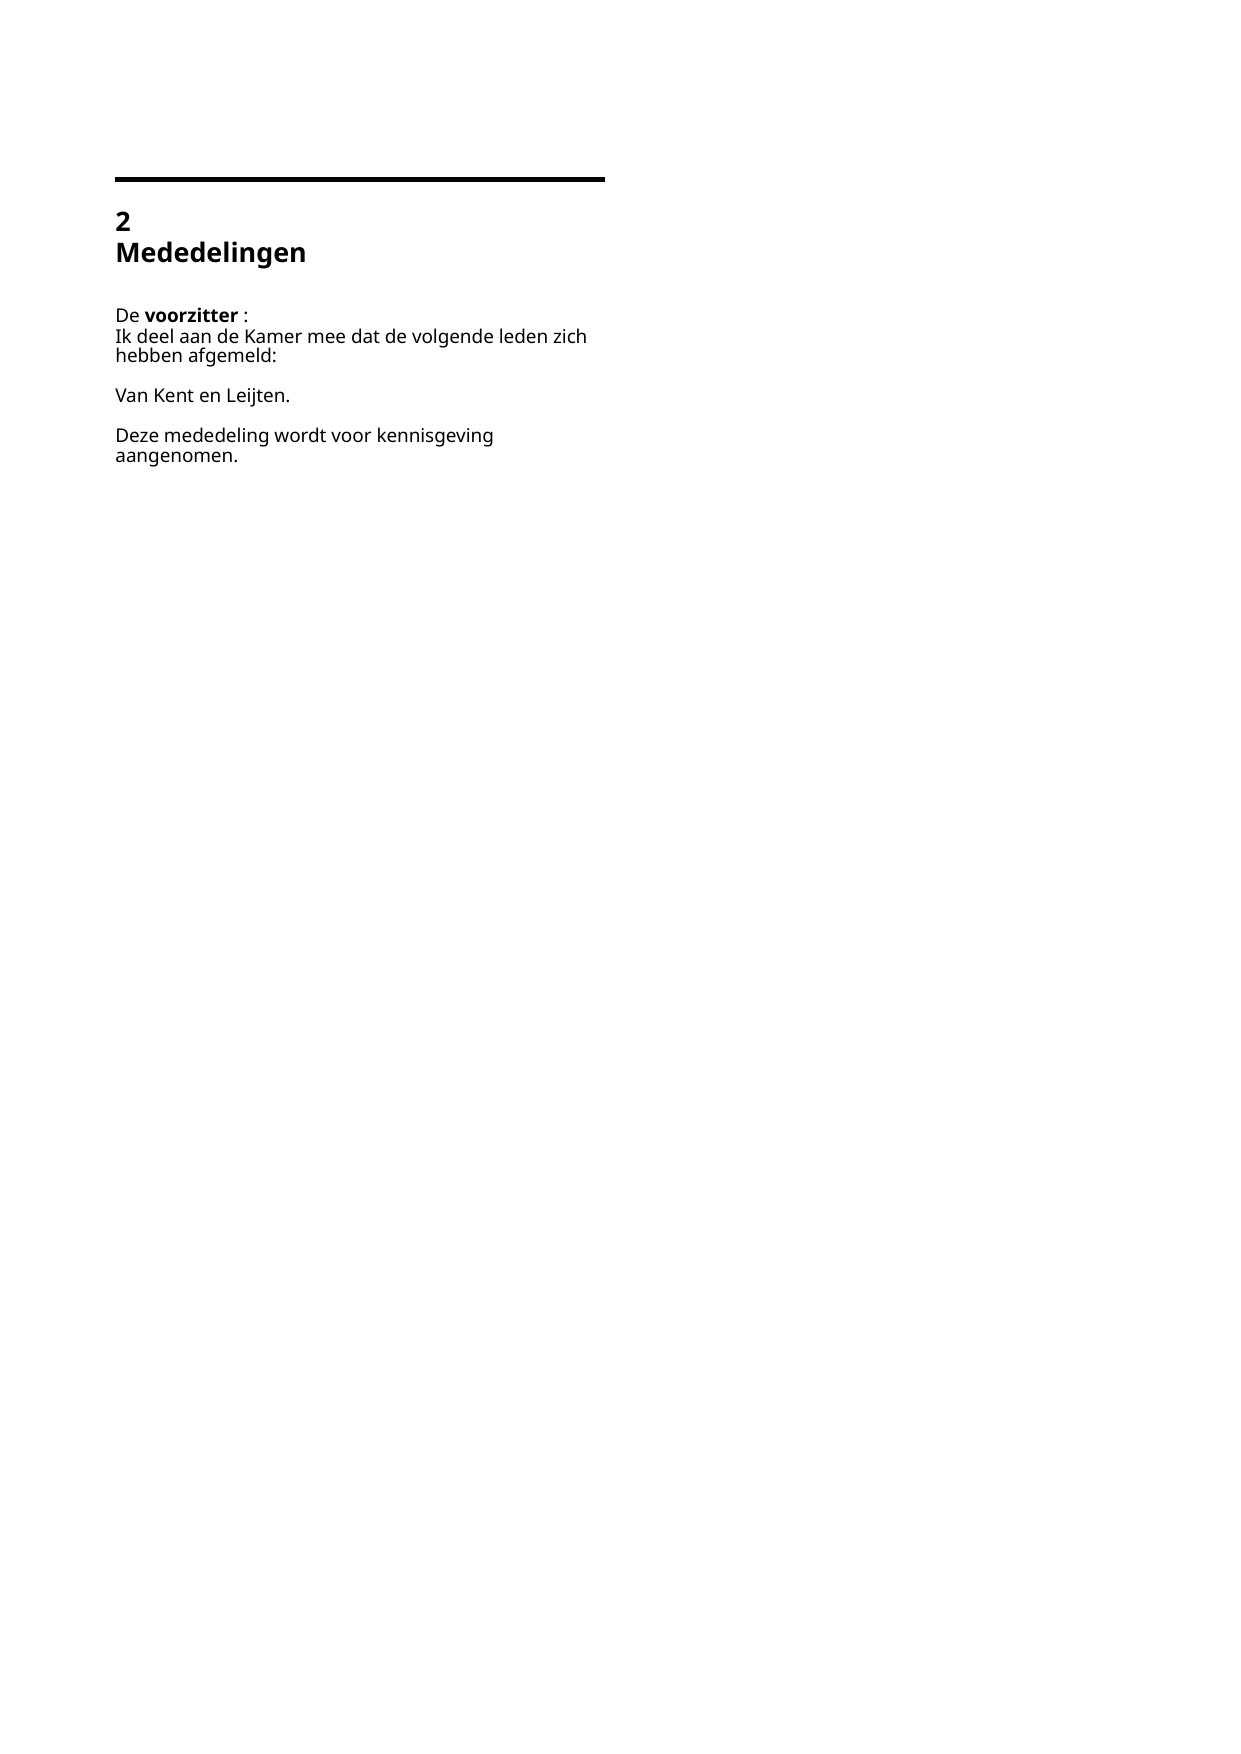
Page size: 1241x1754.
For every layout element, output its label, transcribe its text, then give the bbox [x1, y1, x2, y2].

text Deze mededeling wordt voor kennisgeving aangenomen. [115, 427, 605, 466]
text De voorzitter : [115, 302, 605, 328]
text 2 [115, 203, 605, 239]
text Ik deel aan de Kamer mee dat de volgende leden zich hebben afgemeld: [115, 328, 605, 367]
text Van Kent en Leijten. [115, 387, 605, 407]
text Mededelingen [115, 239, 605, 283]
